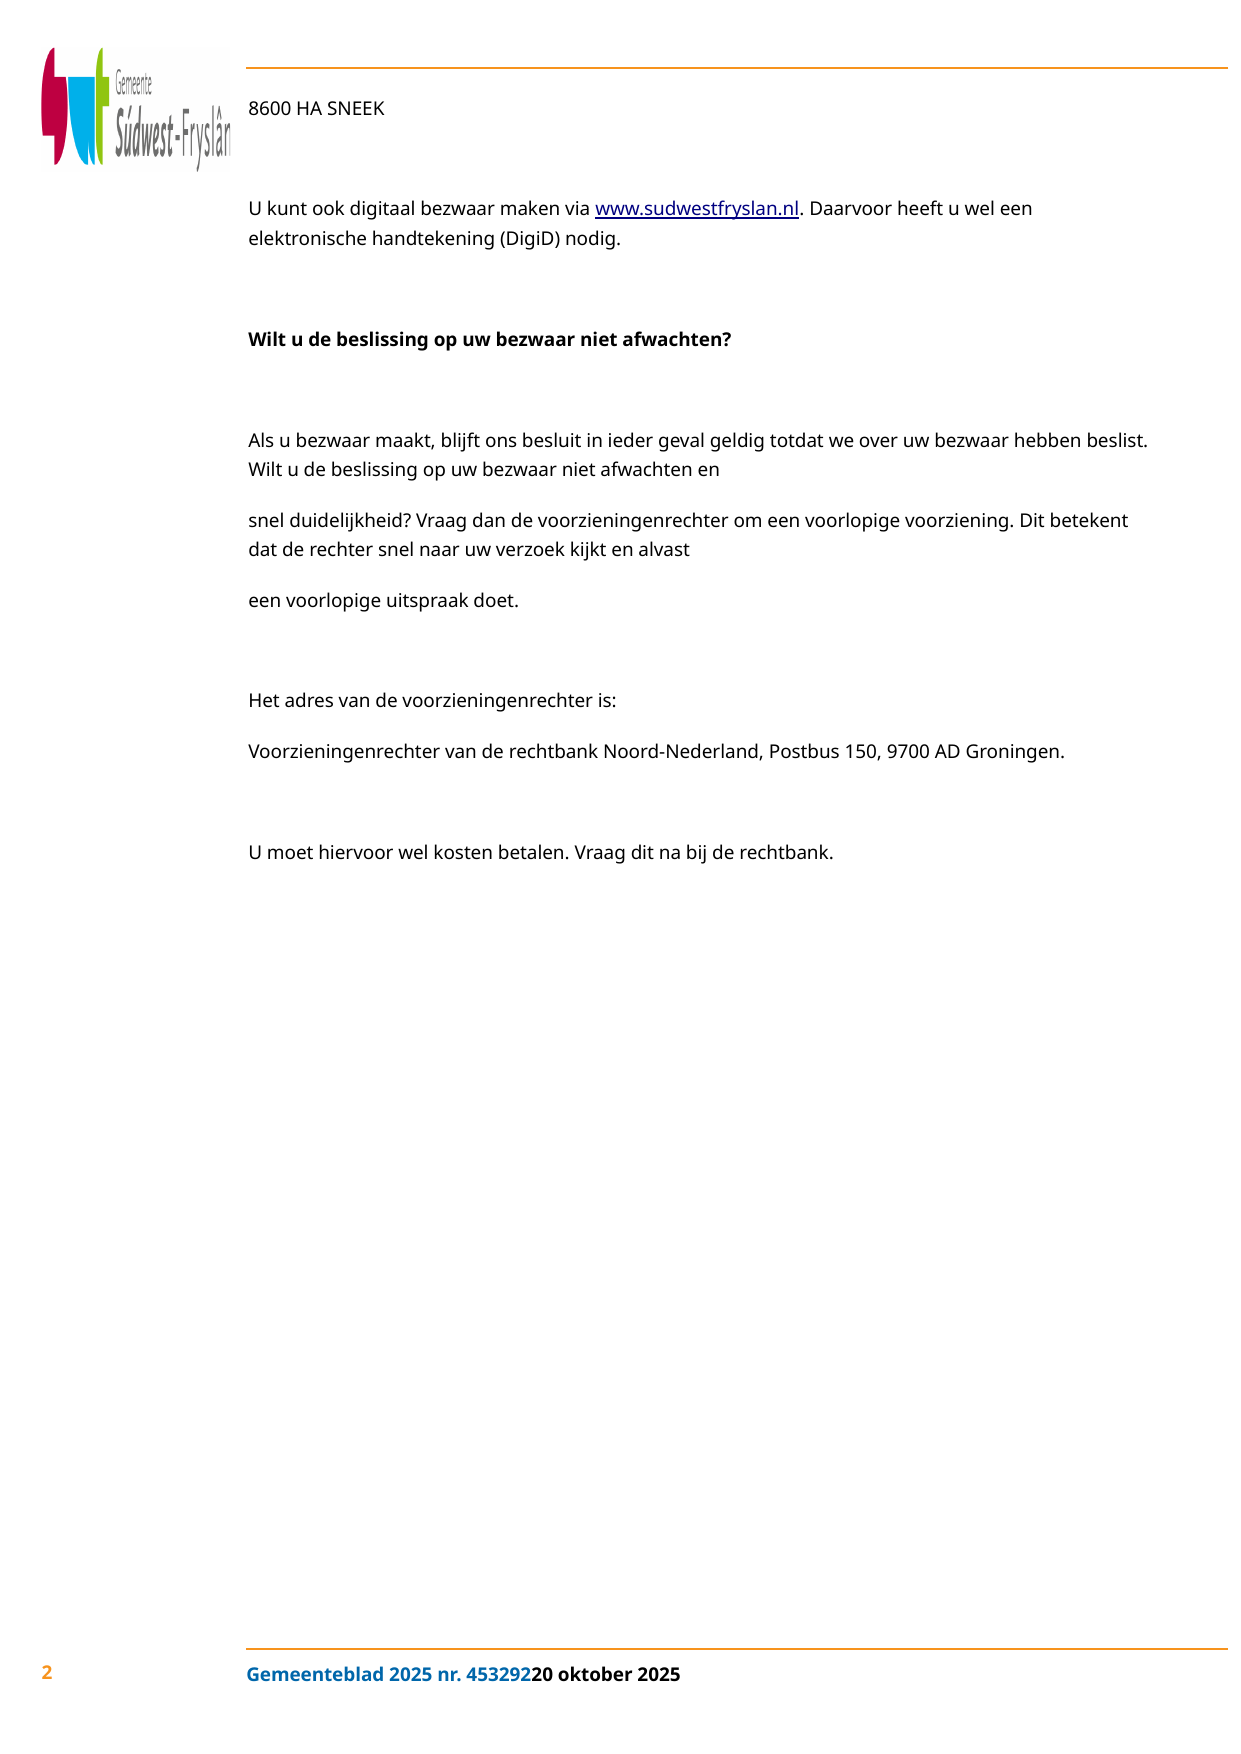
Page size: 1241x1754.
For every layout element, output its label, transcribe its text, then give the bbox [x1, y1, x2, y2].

text U kunt ook digitaal bezwaar maken via www.sudwestfryslan.nl. Daarvoor heeft u wel een elektronische handtekening (DigiD) nodig. [248, 196, 1152, 251]
text Het adres van de voorzieningenrechter is: [248, 688, 1152, 713]
text Als u bezwaar maakt, blijft ons besluit in ieder geval geldig totdat we over uw bezwaar hebben beslist. Wilt u de beslissing op uw bezwaar niet afwachten en [248, 427, 1152, 482]
text U moet hiervoor wel kosten betalen. Vraag dit na bij de rechtbank. [248, 839, 1152, 865]
text Voorzieningenrechter van de rechtbank Noord-Nederland, Postbus 150, 9700 AD Groningen. [248, 738, 1152, 764]
text Wilt u de beslissing op uw bezwaar niet afwachten? [248, 326, 1152, 352]
text 8600 HA SNEEK [248, 95, 1152, 121]
text snel duidelijkheid? Vraag dan de voorzieningenrechter om een voorlopige voorziening. Dit betekent dat de rechter snel naar uw verzoek kijkt en alvast [248, 507, 1152, 562]
picture [41, 47, 231, 172]
text een voorlopige uitspraak doet. [248, 587, 1152, 613]
